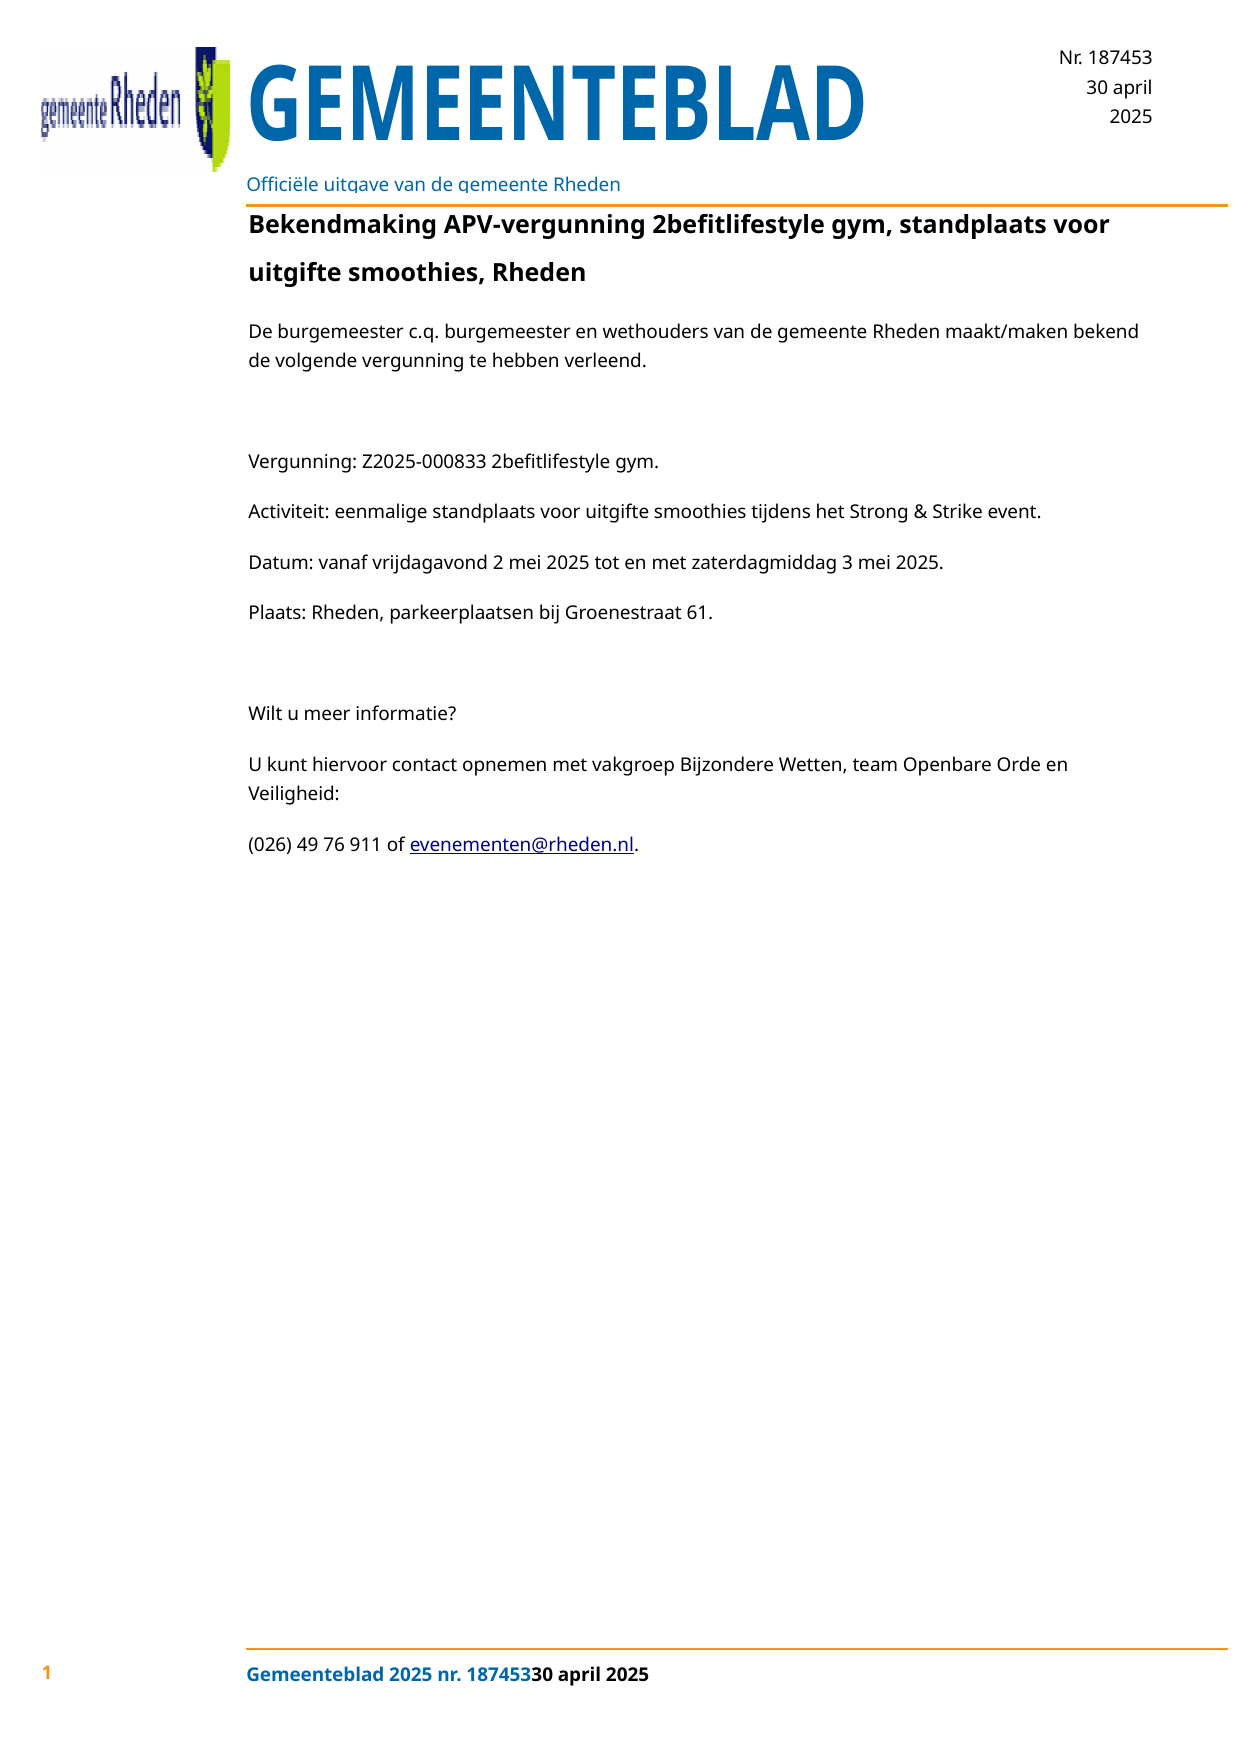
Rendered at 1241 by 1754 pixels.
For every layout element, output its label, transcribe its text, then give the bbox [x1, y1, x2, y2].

text Activiteit: eenmalige standplaats voor uitgifte smoothies tijdens het Strong & Strike event. [248, 499, 1152, 524]
text Wilt u meer informatie? [248, 700, 1152, 726]
text Bekendmaking APV-vergunning 2befitlifestyle gym, standplaats voor uitgifte smoothies, Rheden [248, 207, 1152, 288]
text De burgemeester c.q. burgemeester en wethouders van de gemeente Rheden maakt/maken bekend de volgende vergunning te hebben verleend. [248, 318, 1152, 373]
text U kunt hiervoor contact opnemen met vakgroep Bijzondere Wetten, team Openbare Orde en Veiligheid: [248, 751, 1152, 806]
picture [41, 47, 231, 172]
text Vergunning: Z2025-000833 2befitlifestyle gym. [248, 448, 1152, 474]
text Datum: vanaf vrijdagavond 2 mei 2025 tot en met zaterdagmiddag 3 mei 2025. [248, 549, 1152, 575]
text (026) 49 76 911 of evenementen@rheden.nl. [248, 831, 1152, 857]
text Plaats: Rheden, parkeerplaatsen bij Groenestraat 61. [248, 599, 1152, 625]
